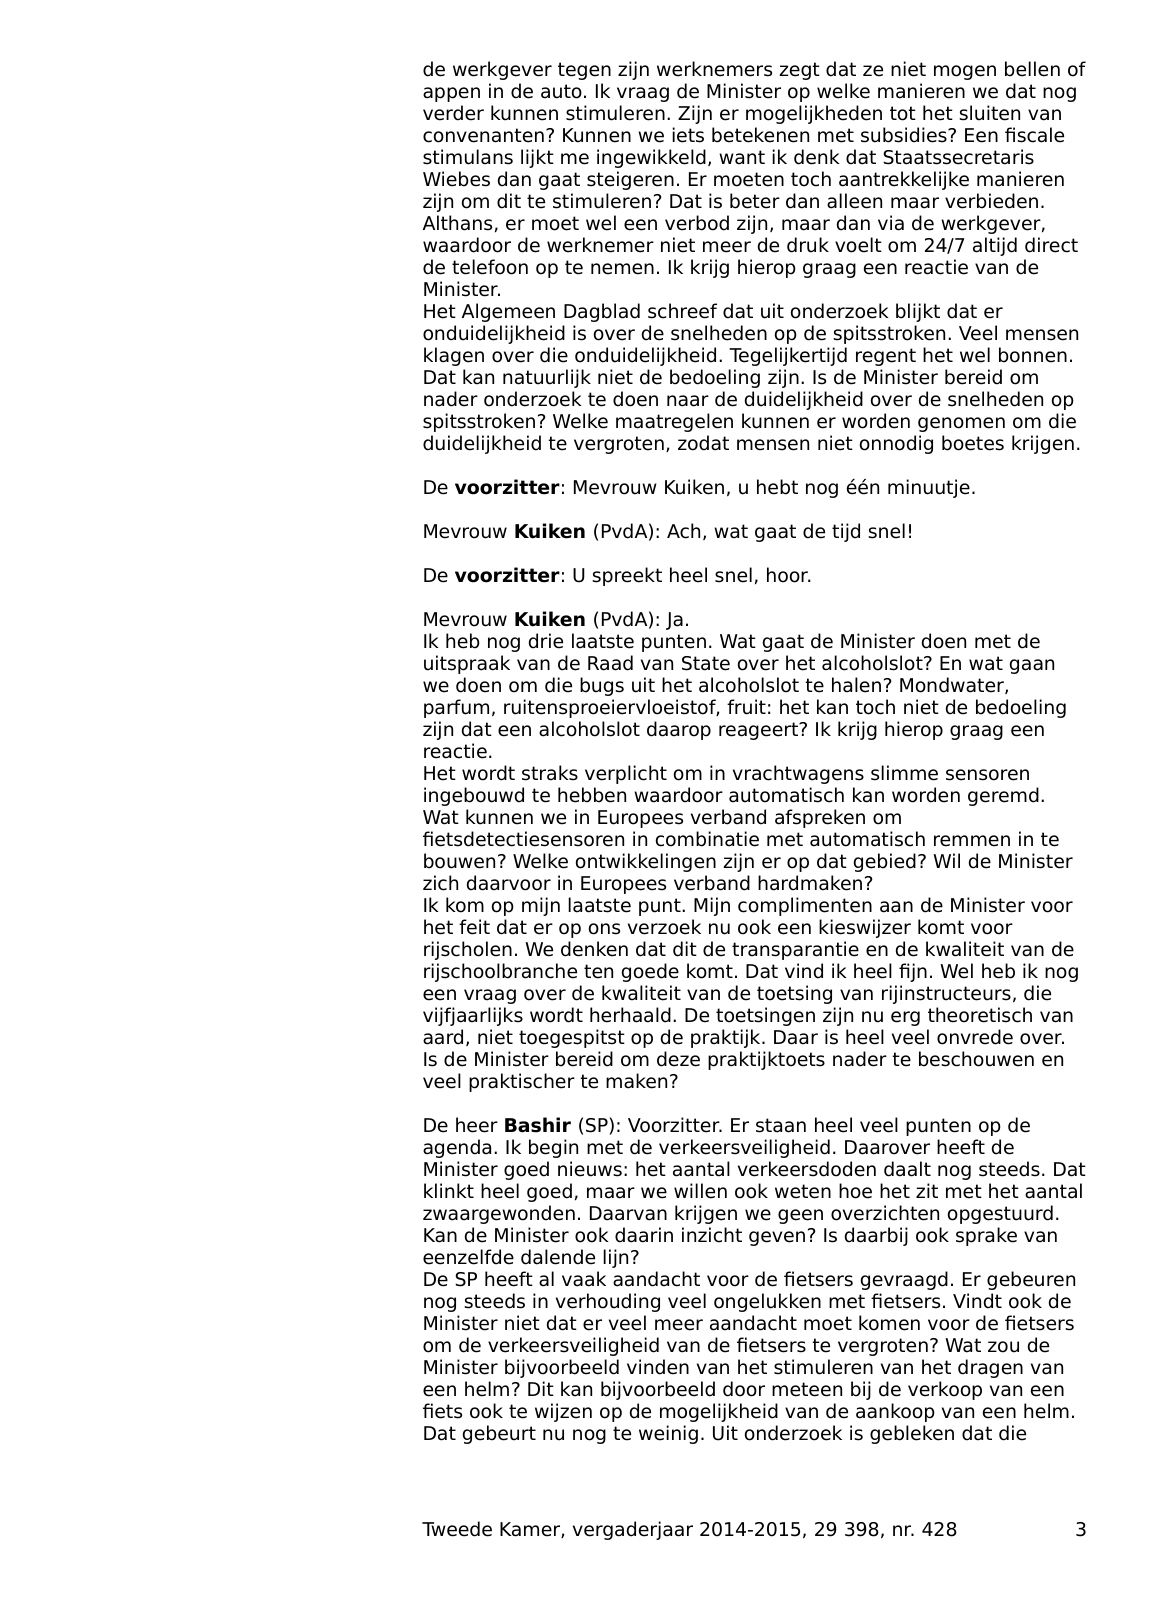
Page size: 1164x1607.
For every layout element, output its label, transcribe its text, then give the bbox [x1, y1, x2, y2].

text De voorzitter: U spreekt heel snel, hoor. [422, 565, 1087, 587]
text Mevrouw Kuiken (PvdA): Ja. [422, 609, 1087, 631]
text Ik heb nog drie laatste punten. Wat gaat de Minister doen met de uitspraak van de Raad van State over het alcoholslot? En wat gaan we doen om die bugs uit het alcoholslot te halen? Mondwater, parfum, ruitensproeiervloeistof, fruit: het kan toch niet de bedoeling zijn dat een alcoholslot daarop reageert? Ik krijg hierop graag een reactie. [422, 631, 1087, 763]
text Het Algemeen Dagblad schreef dat uit onderzoek blijkt dat er onduidelijkheid is over de snelheden op de spitsstroken. Veel mensen klagen over die onduidelijkheid. Tegelijkertijd regent het wel bonnen. Dat kan natuurlijk niet de bedoeling zijn. Is de Minister bereid om nader onderzoek te doen naar de duidelijkheid over de snelheden op spitsstroken? Welke maatregelen kunnen er worden genomen om die duidelijkheid te vergroten, zodat mensen niet onnodig boetes krijgen. [422, 301, 1087, 455]
text de werkgever tegen zijn werknemers zegt dat ze niet mogen bellen of appen in de auto. Ik vraag de Minister op welke manieren we dat nog verder kunnen stimuleren. Zijn er mogelijkheden tot het sluiten van convenanten? Kunnen we iets betekenen met subsidies? Een fiscale stimulans lijkt me ingewikkeld, want ik denk dat Staatssecretaris Wiebes dan gaat steigeren. Er moeten toch aantrekkelijke manieren zijn om dit te stimuleren? Dat is beter dan alleen maar verbieden. Althans, er moet wel een verbod zijn, maar dan via de werkgever, waardoor de werknemer niet meer de druk voelt om 24/7 altijd direct de telefoon op te nemen. Ik krijg hierop graag een reactie van de Minister. [422, 59, 1087, 301]
text De heer Bashir (SP): Voorzitter. Er staan heel veel punten op de agenda. Ik begin met de verkeersveiligheid. Daarover heeft de Minister goed nieuws: het aantal verkeersdoden daalt nog steeds. Dat klinkt heel goed, maar we willen ook weten hoe het zit met het aantal zwaargewonden. Daarvan krijgen we geen overzichten opgestuurd. Kan de Minister ook daarin inzicht geven? Is daarbij ook sprake van eenzelfde dalende lijn? [422, 1115, 1087, 1269]
text Mevrouw Kuiken (PvdA): Ach, wat gaat de tijd snel! [422, 521, 1087, 543]
text De SP heeft al vaak aandacht voor de fietsers gevraagd. Er gebeuren nog steeds in verhouding veel ongelukken met fietsers. Vindt ook de Minister niet dat er veel meer aandacht moet komen voor de fietsers om de verkeersveiligheid van de fietsers te vergroten? Wat zou de Minister bijvoorbeeld vinden van het stimuleren van het dragen van een helm? Dit kan bijvoorbeeld door meteen bij de verkoop van een fiets ook te wijzen op de mogelijkheid van de aankoop van een helm. Dat gebeurt nu nog te weinig. Uit onderzoek is gebleken dat die [422, 1269, 1087, 1445]
text Het wordt straks verplicht om in vrachtwagens slimme sensoren ingebouwd te hebben waardoor automatisch kan worden geremd. Wat kunnen we in Europees verband afspreken om fietsdetectiesensoren in combinatie met automatisch remmen in te bouwen? Welke ontwikkelingen zijn er op dat gebied? Wil de Minister zich daarvoor in Europees verband hardmaken? [422, 763, 1087, 895]
text Ik kom op mijn laatste punt. Mijn complimenten aan de Minister voor het feit dat er op ons verzoek nu ook een kieswijzer komt voor rijscholen. We denken dat dit de transparantie en de kwaliteit van de rijschoolbranche ten goede komt. Dat vind ik heel fijn. Wel heb ik nog een vraag over de kwaliteit van de toetsing van rijinstructeurs, die vijfjaarlijks wordt herhaald. De toetsingen zijn nu erg theoretisch van aard, niet toegespitst op de praktijk. Daar is heel veel onvrede over. Is de Minister bereid om deze praktijktoets nader te beschouwen en veel praktischer te maken? [422, 895, 1087, 1093]
text De voorzitter: Mevrouw Kuiken, u hebt nog één minuutje. [422, 477, 1087, 499]
